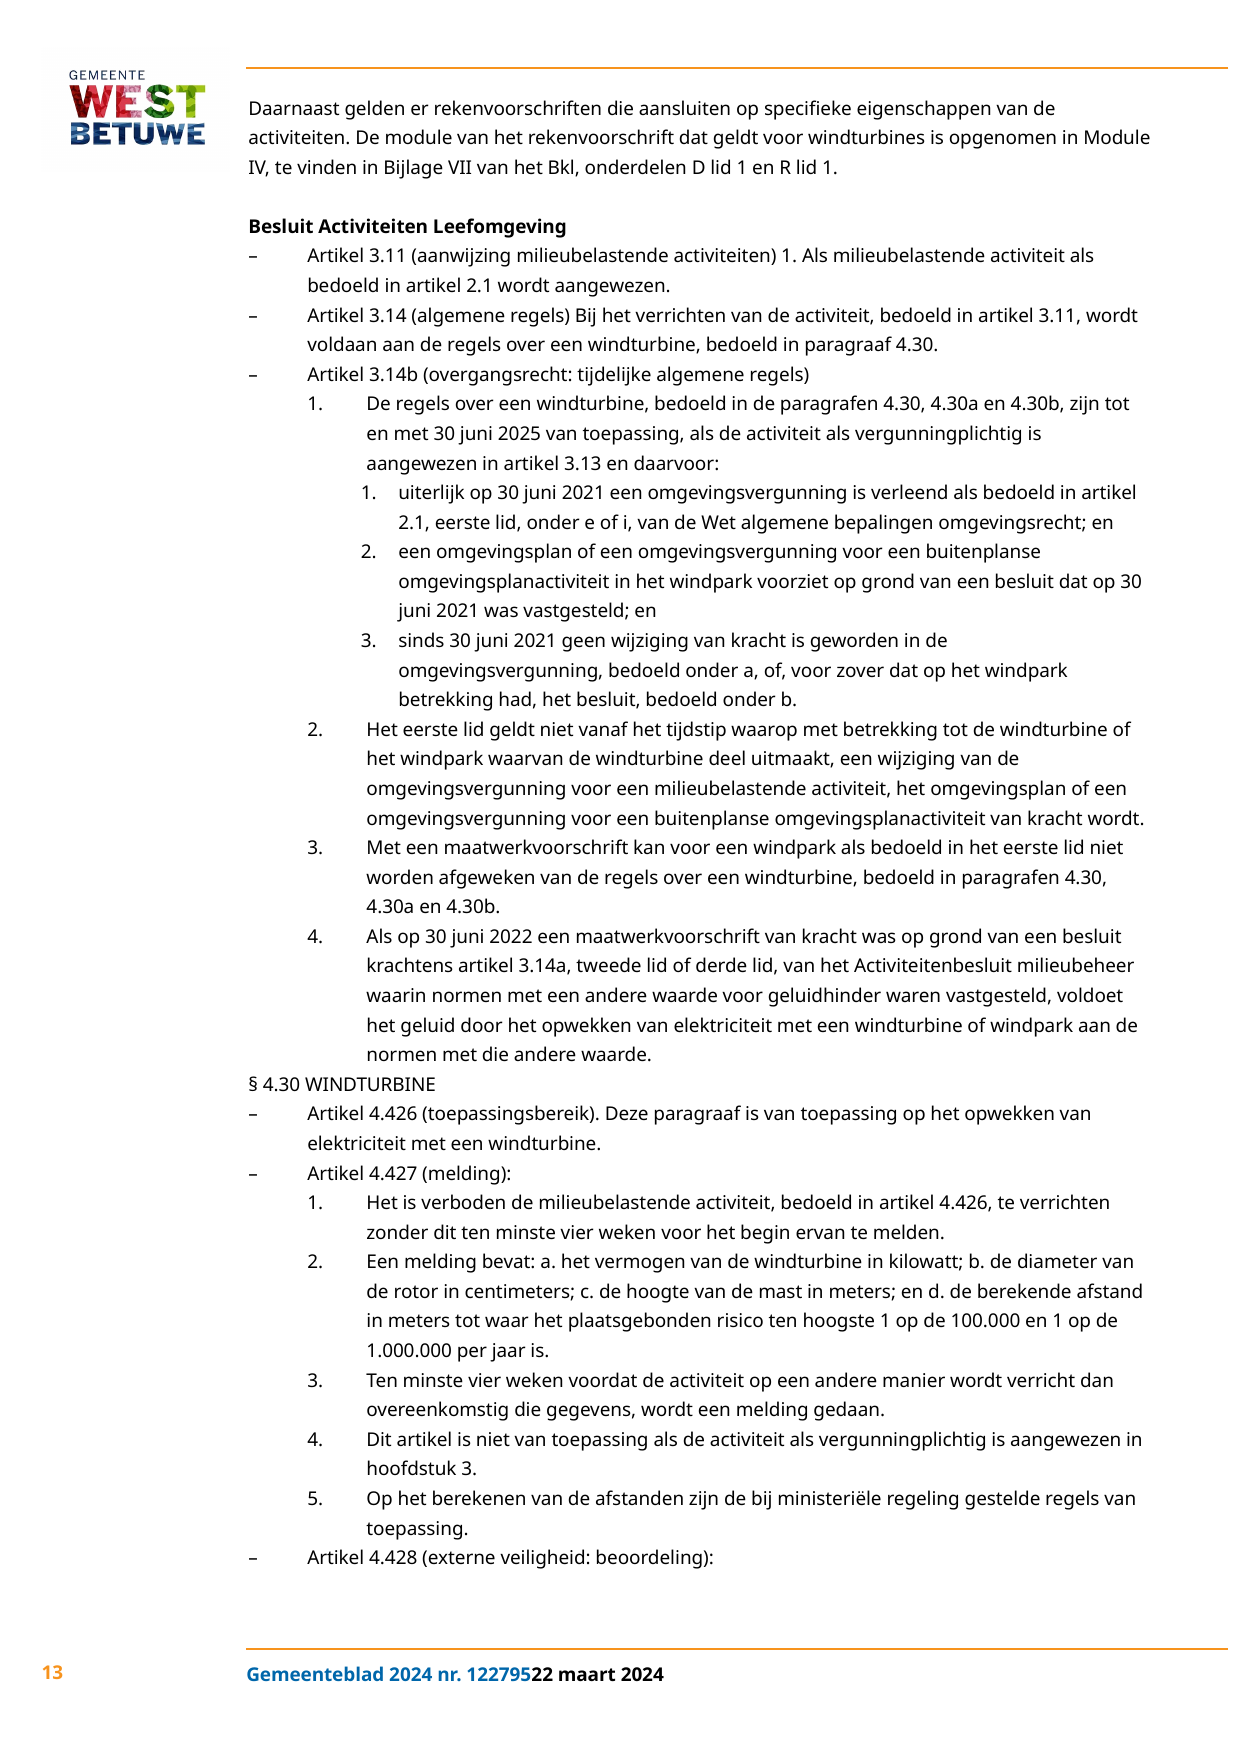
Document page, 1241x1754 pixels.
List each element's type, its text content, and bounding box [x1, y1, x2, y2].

picture [41, 47, 231, 172]
list Artikel 3.11 (aanwijzing milieubelastende activiteiten) 1. Als milieubelastende activiteit als bedoeld in artikel 2.1 wordt aangewezen. [248, 243, 1152, 298]
list Artikel 4.427 (melding): [248, 1160, 1152, 1186]
list Artikel 4.426 (toepassingsbereik). Deze paragraaf is van toepassing op het opwekken van elektriciteit met een windturbine. [248, 1101, 1152, 1156]
list uiterlijk op 30 juni 2021 een omgevingsvergunning is verleend als bedoeld in artikel 2.1, eerste lid, onder e of i, van de Wet algemene bepalingen omgevingsrecht; en [361, 479, 1152, 535]
text § 4.30 WINDTURBINE [248, 1071, 1152, 1097]
list Het eerste lid geldt niet vanaf het tijdstip waarop met betrekking tot de windturbine of het windpark waarvan de windturbine deel uitmaakt, een wijziging van de omgevingsvergunning voor een milieubelastende activiteit, het omgevingsplan of een omgevingsvergunning voor een buitenplanse omgevingsplanactiviteit van kracht wordt. [307, 716, 1152, 831]
list Een melding bevat: a. het vermogen van de windturbine in kilowatt; b. de diameter van de rotor in centimeters; c. de hoogte van de mast in meters; en d. de berekende afstand in meters tot waar het plaatsgebonden risico ten hoogste 1 op de 100.000 en 1 op de 1.000.000 per jaar is. [307, 1248, 1152, 1363]
list Het is verboden de milieubelastende activiteit, bedoeld in artikel 4.426, te verrichten zonder dit ten minste vier weken voor het begin ervan te melden. [307, 1189, 1152, 1245]
list sinds 30 juni 2021 geen wijziging van kracht is geworden in de omgevingsvergunning, bedoeld onder a, of, voor zover dat op het windpark betrekking had, het besluit, bedoeld onder b. [361, 627, 1152, 712]
list Dit artikel is niet van toepassing als de activiteit als vergunningplichtig is aangewezen in hoofdstuk 3. [307, 1426, 1152, 1481]
list een omgevingsplan of een omgevingsvergunning voor een buitenplanse omgevingsplanactiviteit in het windpark voorziet op grond van een besluit dat op 30 juni 2021 was vastgesteld; en [361, 538, 1152, 623]
list Ten minste vier weken voordat de activiteit op een andere manier wordt verricht dan overeenkomstig die gegevens, wordt een melding gedaan. [307, 1367, 1152, 1422]
text Besluit Activiteiten Leefomgeving [248, 213, 1152, 239]
list Artikel 4.428 (externe veiligheid: beoordeling): [248, 1544, 1152, 1570]
list De regels over een windturbine, bedoeld in de paragrafen 4.30, 4.30a en 4.30b, zijn tot en met 30 juni 2025 van toepassing, als de activiteit als vergunningplichtig is aangewezen in artikel 3.13 en daarvoor: [307, 391, 1152, 476]
list Artikel 3.14 (algemene regels) Bij het verrichten van de activiteit, bedoeld in artikel 3.11, wordt voldaan aan de regels over een windturbine, bedoeld in paragraaf 4.30. [248, 302, 1152, 357]
list Met een maatwerkvoorschrift kan voor een windpark als bedoeld in het eerste lid niet worden afgeweken van de regels over een windturbine, bedoeld in paragrafen 4.30, 4.30a en 4.30b. [307, 834, 1152, 919]
list Op het berekenen van de afstanden zijn de bij ministeriële regeling gestelde regels van toepassing. [307, 1485, 1152, 1541]
list Artikel 3.14b (overgangsrecht: tijdelijke algemene regels) [248, 361, 1152, 387]
text Daarnaast gelden er rekenvoorschriften die aansluiten op specifieke eigenschappen van de activiteiten. De module van het rekenvoorschrift dat geldt voor windturbines is opgenomen in Module IV, te vinden in Bijlage VII van het Bkl, onderdelen D lid 1 en R lid 1. [248, 95, 1152, 180]
list Als op 30 juni 2022 een maatwerkvoorschrift van kracht was op grond van een besluit krachtens artikel 3.14a, tweede lid of derde lid, van het Activiteitenbesluit milieubeheer waarin normen met een andere waarde voor geluidhinder waren vastgesteld, voldoet het geluid door het opwekken van elektriciteit met een windturbine of windpark aan de normen met die andere waarde. [307, 923, 1152, 1067]
